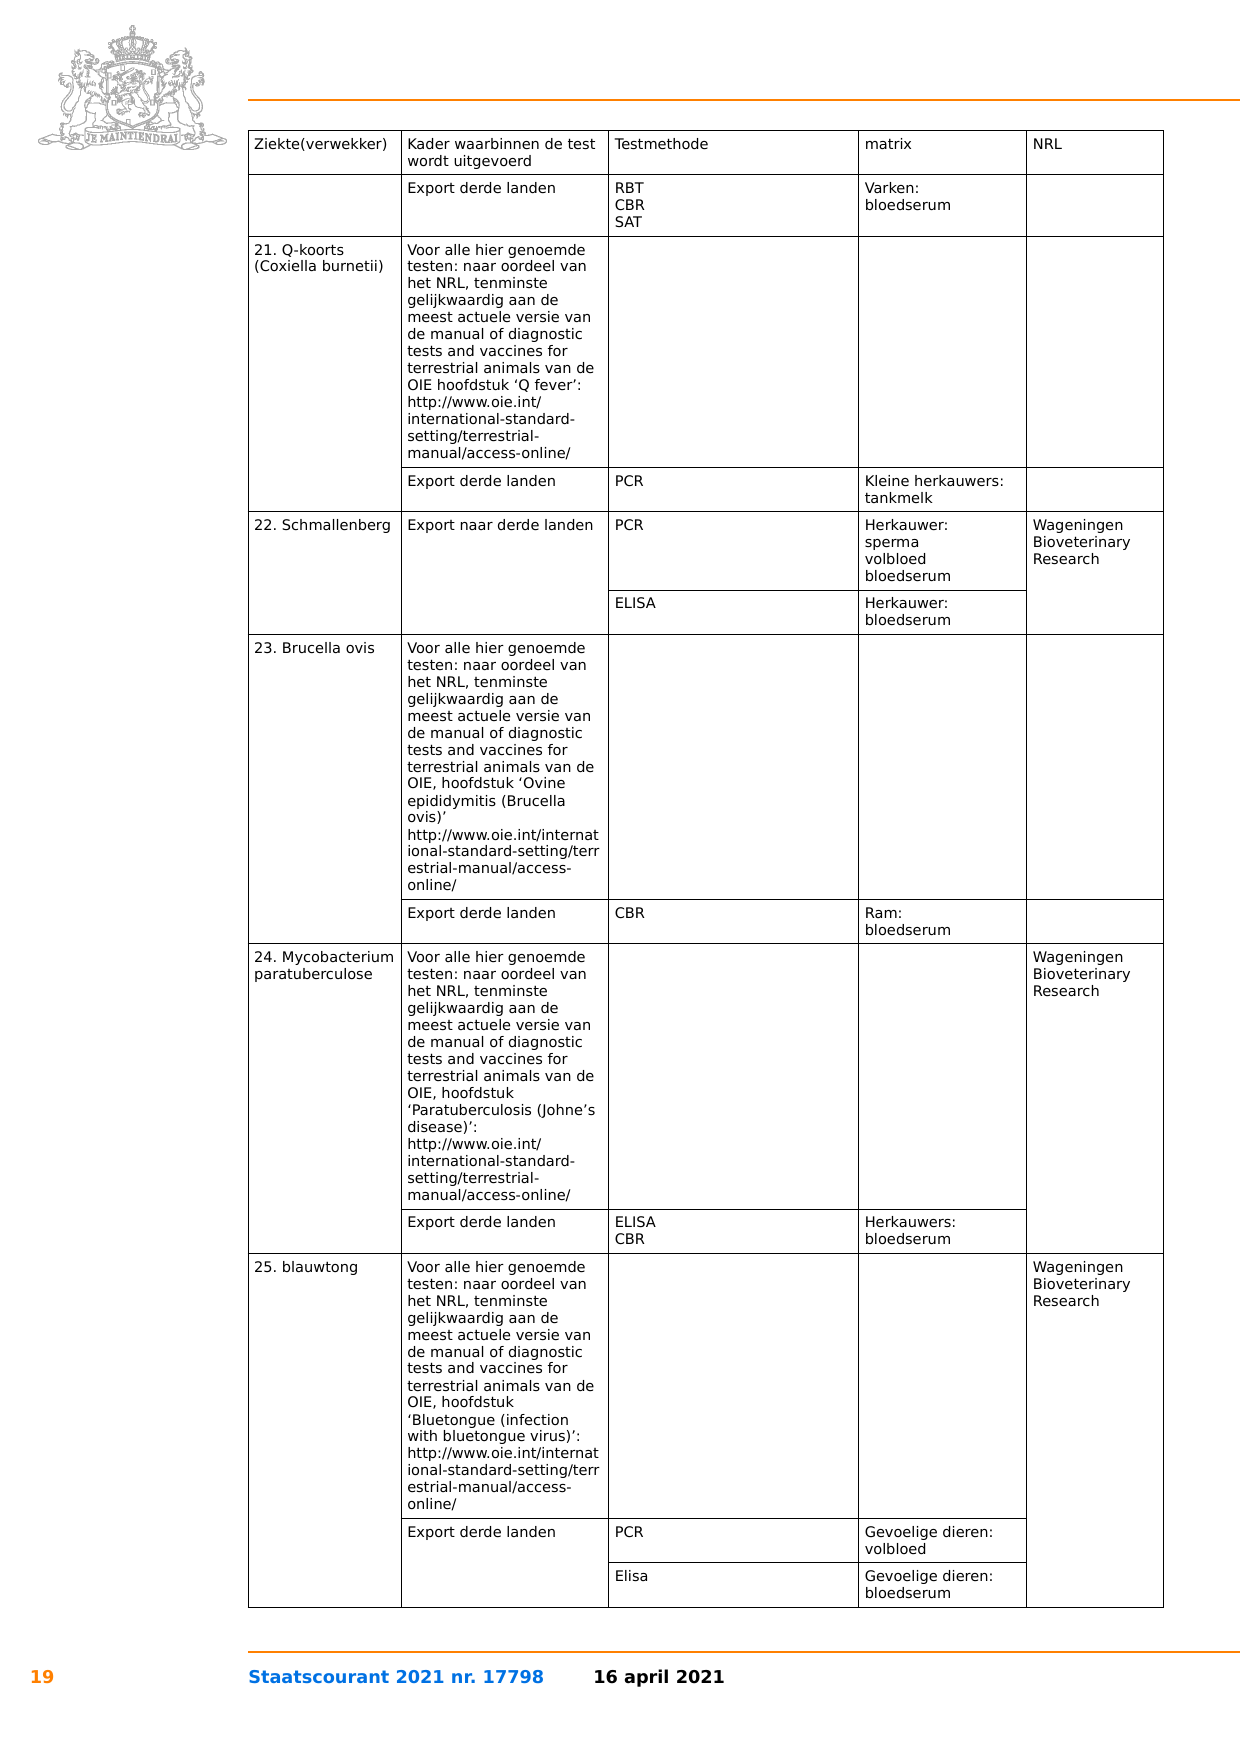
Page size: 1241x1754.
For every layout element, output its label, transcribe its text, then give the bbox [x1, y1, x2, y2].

table_cell Export derde landen [402, 1519, 608, 1607]
table_cell Gevoelige dieren: volbloed [859, 1519, 1026, 1562]
table_cell ELISA CBR [609, 1210, 858, 1253]
picture [38, 25, 227, 150]
table_cell Ram: bloedserum [859, 900, 1026, 943]
table_cell PCR [609, 1519, 858, 1562]
table_cell Voor alle hier genoemde testen: naar oordeel van het NRL, tenminste gelijkwaardig aan de meest actuele versie van de manual of diagnostic tests and vaccines for terrestrial animals van de OIE hoofdstuk ‘Q fever’: http://www.oie.int/international-standard-setting/terrestrial-manual/access-online/ [402, 237, 608, 467]
table_cell Voor alle hier genoemde testen: naar oordeel van het NRL, tenminste gelijkwaardig aan de meest actuele versie van de manual of diagnostic tests and vaccines for terrestrial animals van de OIE, hoofdstuk ‘Bluetongue (infection with bluetongue virus)’: http://www.oie.int/international-standard-setting/terrestrial-manual/access-online/ [402, 1254, 608, 1518]
table_cell [859, 1254, 1026, 1518]
table_cell Export naar derde landen [402, 512, 608, 634]
table_cell Export derde landen [402, 175, 608, 236]
table_cell [859, 635, 1026, 899]
table_header Kader waarbinnen de test wordt uitgevoerd [402, 131, 608, 174]
table_cell Elisa [609, 1563, 858, 1607]
table_cell [1027, 468, 1163, 511]
table_cell Export derde landen [402, 1210, 608, 1253]
table_cell [1027, 175, 1163, 236]
table_cell Wageningen Bioveterinary Research [1027, 512, 1163, 634]
table_cell Herkauwer: sperma volbloed bloedserum [859, 512, 1026, 589]
table_cell 21. Q-koorts (Coxiella burnetii) [249, 237, 401, 511]
table_cell 25. blauwtong [249, 1254, 401, 1607]
table_cell [1027, 237, 1163, 467]
table_cell PCR [609, 512, 858, 589]
table_cell Export derde landen [402, 900, 608, 943]
table_header matrix [859, 131, 1026, 174]
table_cell 22. Schmallenberg [249, 512, 401, 634]
table_cell 23. Brucella ovis [249, 635, 401, 943]
table_cell [1027, 900, 1163, 943]
table_cell Kleine herkauwers: tankmelk [859, 468, 1026, 511]
table_cell [1027, 635, 1163, 899]
table_cell ELISA [609, 591, 858, 634]
table_cell Varken: bloedserum [859, 175, 1026, 236]
table_cell Export derde landen [402, 468, 608, 511]
table_cell Wageningen Bioveterinary Research [1027, 1254, 1163, 1607]
table_header Ziekte(verwekker) [249, 131, 401, 174]
table_cell PCR [609, 468, 858, 511]
table_cell [249, 175, 401, 236]
table_cell [609, 944, 858, 1208]
table_cell [859, 237, 1026, 467]
table_cell Herkauwers: bloedserum [859, 1210, 1026, 1253]
table_cell CBR [609, 900, 858, 943]
table_cell [859, 944, 1026, 1208]
table_cell 24. Mycobacterium paratuberculose [249, 944, 401, 1253]
table_header NRL [1027, 131, 1163, 174]
table_cell Voor alle hier genoemde testen: naar oordeel van het NRL, tenminste gelijkwaardig aan de meest actuele versie van de manual of diagnostic tests and vaccines for terrestrial animals van de OIE, hoofdstuk ‘Ovine epididymitis (Brucella ovis)’ http://www.oie.int/international-standard-setting/terrestrial-manual/access-online/ [402, 635, 608, 899]
table_cell Herkauwer: bloedserum [859, 591, 1026, 634]
table_cell Voor alle hier genoemde testen: naar oordeel van het NRL, tenminste gelijkwaardig aan de meest actuele versie van de manual of diagnostic tests and vaccines for terrestrial animals van de OIE, hoofdstuk ‘Paratuberculosis (Johne’s disease)’: http://www.oie.int/international-standard-setting/terrestrial-manual/access-online/ [402, 944, 608, 1208]
table_cell Wageningen Bioveterinary Research [1027, 944, 1163, 1253]
table_header Testmethode [609, 131, 858, 174]
table_cell [609, 237, 858, 467]
table_cell [609, 635, 858, 899]
table_cell RBT CBR SAT [609, 175, 858, 236]
table_cell [609, 1254, 858, 1518]
table_cell Gevoelige dieren: bloedserum [859, 1563, 1026, 1607]
